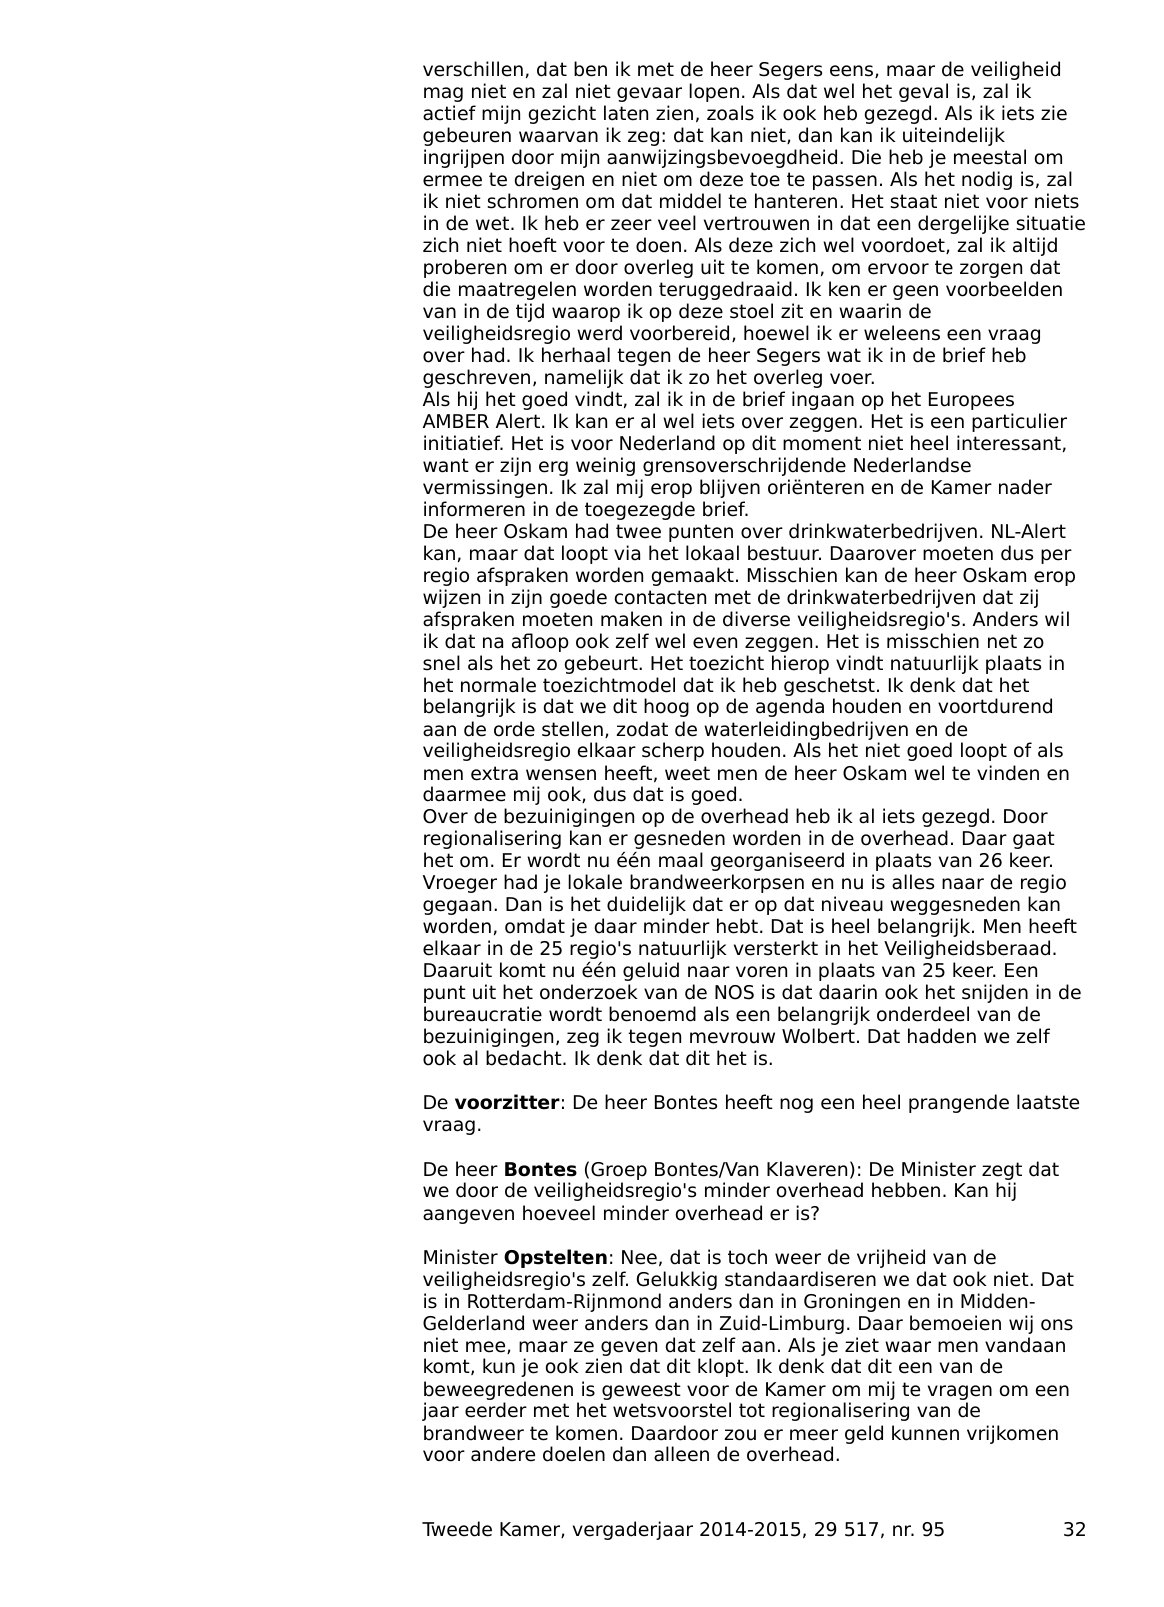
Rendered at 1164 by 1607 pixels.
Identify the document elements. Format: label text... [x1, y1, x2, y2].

text Minister Opstelten: Nee, dat is toch weer de vrijheid van de veiligheidsregio's zelf. Gelukkig standaardiseren we dat ook niet. Dat is in Rotterdam-Rijnmond anders dan in Groningen en in Midden-Gelderland weer anders dan in Zuid-Limburg. Daar bemoeien wij ons niet mee, maar ze geven dat zelf aan. Als je ziet waar men vandaan komt, kun je ook zien dat dit klopt. Ik denk dat dit een van de beweegredenen is geweest voor de Kamer om mij te vragen om een jaar eerder met het wetsvoorstel tot regionalisering van de brandweer te komen. Daardoor zou er meer geld kunnen vrijkomen voor andere doelen dan alleen de overhead. [422, 1247, 1087, 1466]
text De heer Bontes (Groep Bontes/Van Klaveren): De Minister zegt dat we door de veiligheidsregio's minder overhead hebben. Kan hij aangeven hoeveel minder overhead er is? [422, 1158, 1087, 1224]
text De voorzitter: De heer Bontes heeft nog een heel prangende laatste vraag. [422, 1092, 1087, 1136]
text De heer Oskam had twee punten over drinkwaterbedrijven. NL-Alert kan, maar dat loopt via het lokaal bestuur. Daarover moeten dus per regio afspraken worden gemaakt. Misschien kan de heer Oskam erop wijzen in zijn goede contacten met de drinkwaterbedrijven dat zij afspraken moeten maken in de diverse veiligheidsregio's. Anders wil ik dat na afloop ook zelf wel even zeggen. Het is misschien net zo snel als het zo gebeurt. Het toezicht hierop vindt natuurlijk plaats in het normale toezichtmodel dat ik heb geschetst. Ik denk dat het belangrijk is dat we dit hoog op de agenda houden en voortdurend aan de orde stellen, zodat de waterleidingbedrijven en de veiligheidsregio elkaar scherp houden. Als het niet goed loopt of als men extra wensen heeft, weet men de heer Oskam wel te vinden en daarmee mij ook, dus dat is goed. [422, 521, 1087, 806]
text Over de bezuinigingen op de overhead heb ik al iets gezegd. Door regionalisering kan er gesneden worden in de overhead. Daar gaat het om. Er wordt nu één maal georganiseerd in plaats van 26 keer. Vroeger had je lokale brandweerkorpsen en nu is alles naar de regio gegaan. Dan is het duidelijk dat er op dat niveau weggesneden kan worden, omdat je daar minder hebt. Dat is heel belangrijk. Men heeft elkaar in de 25 regio's natuurlijk versterkt in het Veiligheidsberaad. Daaruit komt nu één geluid naar voren in plaats van 25 keer. Een punt uit het onderzoek van de NOS is dat daarin ook het snijden in de bureaucratie wordt benoemd als een belangrijk onderdeel van de bezuinigingen, zeg ik tegen mevrouw Wolbert. Dat hadden we zelf ook al bedacht. Ik denk dat dit het is. [422, 806, 1087, 1070]
text Als hij het goed vindt, zal ik in de brief ingaan op het Europees AMBER Alert. Ik kan er al wel iets over zeggen. Het is een particulier initiatief. Het is voor Nederland op dit moment niet heel interessant, want er zijn erg weinig grensoverschrijdende Nederlandse vermissingen. Ik zal mij erop blijven oriënteren en de Kamer nader informeren in de toegezegde brief. [422, 389, 1087, 521]
text verschillen, dat ben ik met de heer Segers eens, maar de veiligheid mag niet en zal niet gevaar lopen. Als dat wel het geval is, zal ik actief mijn gezicht laten zien, zoals ik ook heb gezegd. Als ik iets zie gebeuren waarvan ik zeg: dat kan niet, dan kan ik uiteindelijk ingrijpen door mijn aanwijzingsbevoegdheid. Die heb je meestal om ermee te dreigen en niet om deze toe te passen. Als het nodig is, zal ik niet schromen om dat middel te hanteren. Het staat niet voor niets in de wet. Ik heb er zeer veel vertrouwen in dat een dergelijke situatie zich niet hoeft voor te doen. Als deze zich wel voordoet, zal ik altijd proberen om er door overleg uit te komen, om ervoor te zorgen dat die maatregelen worden teruggedraaid. Ik ken er geen voorbeelden van in de tijd waarop ik op deze stoel zit en waarin de veiligheidsregio werd voorbereid, hoewel ik er weleens een vraag over had. Ik herhaal tegen de heer Segers wat ik in de brief heb geschreven, namelijk dat ik zo het overleg voer. [422, 59, 1087, 389]
